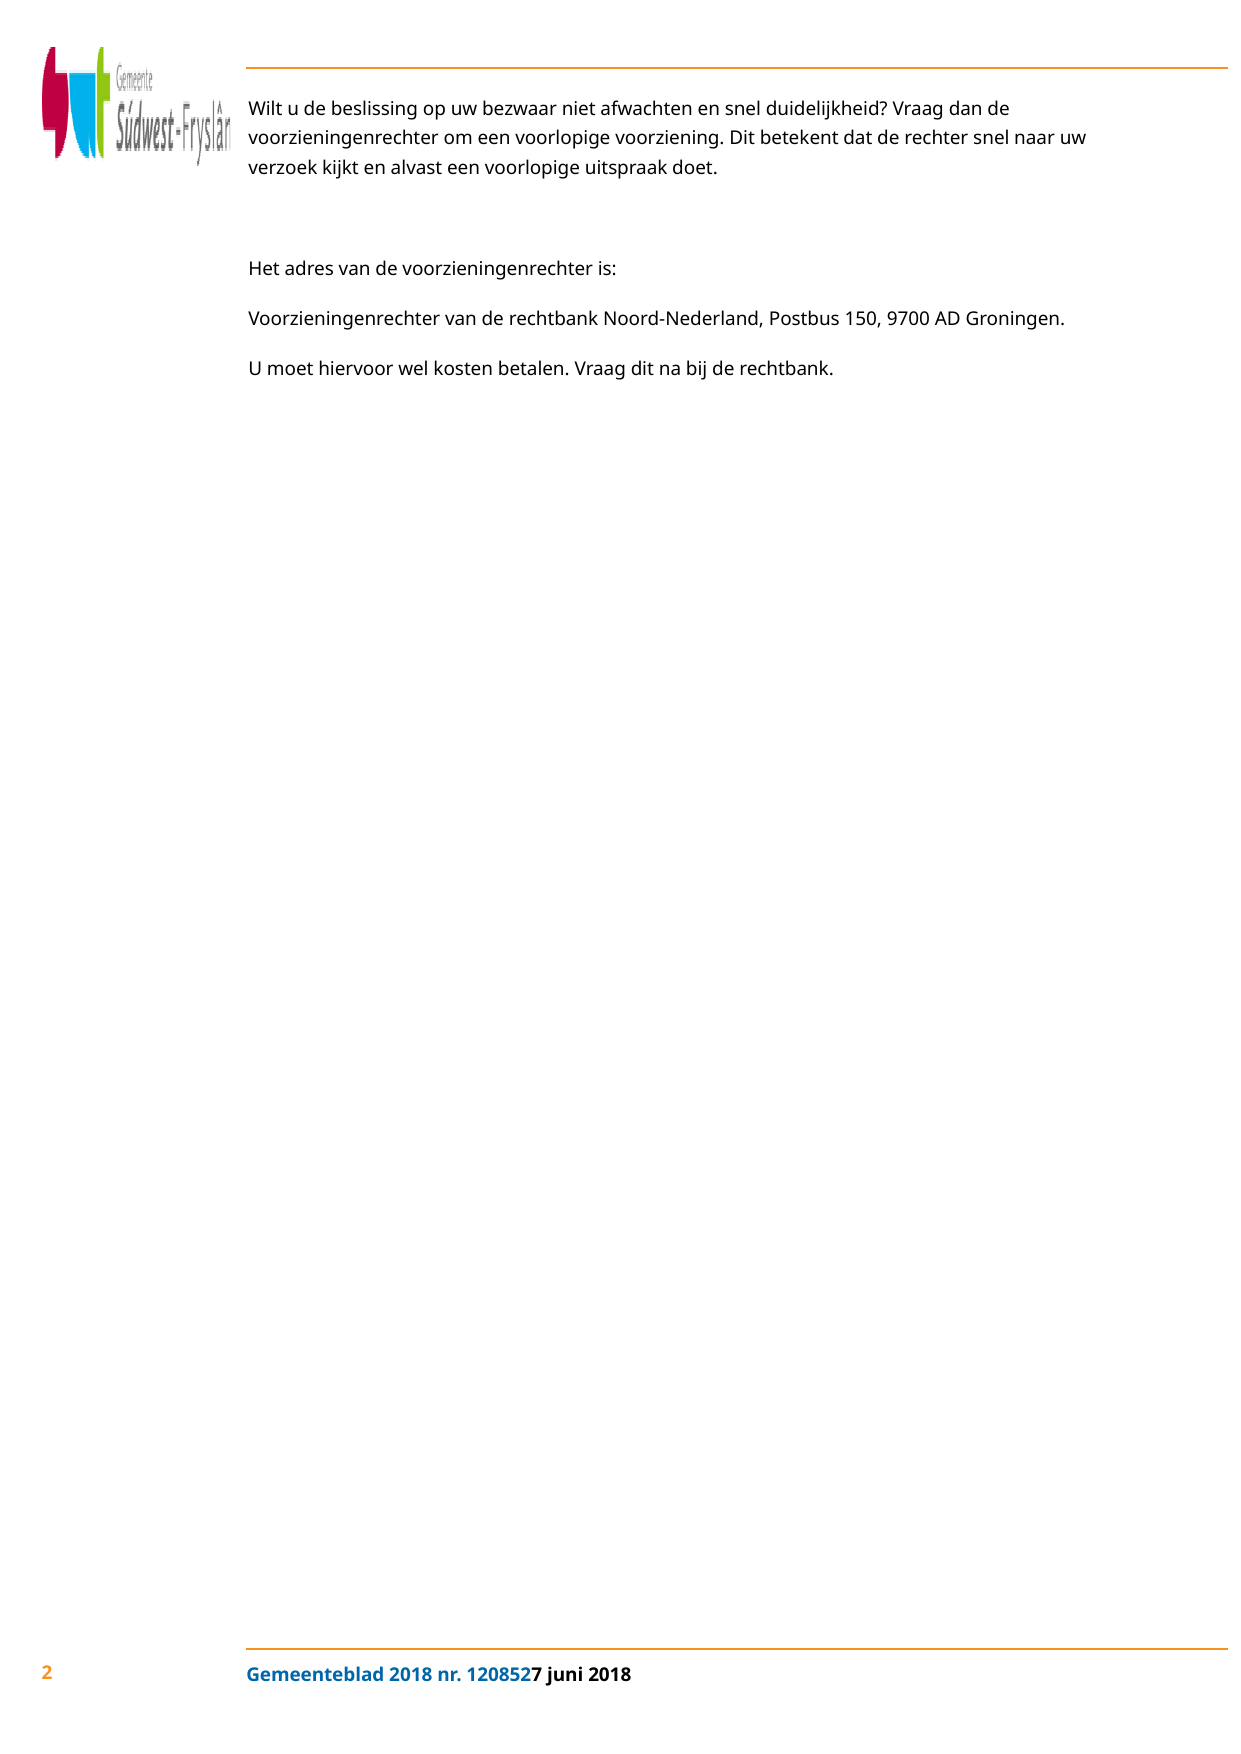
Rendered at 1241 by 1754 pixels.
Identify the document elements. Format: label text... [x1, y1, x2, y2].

text Voorzieningenrechter van de rechtbank Noord-Nederland, Postbus 150, 9700 AD Groningen. [248, 305, 1152, 331]
text Wilt u de beslissing op uw bezwaar niet afwachten en snel duidelijkheid? Vraag dan de voorzieningenrechter om een voorlopige voorziening. Dit betekent dat de rechter snel naar uw verzoek kijkt en alvast een voorlopige uitspraak doet. [248, 95, 1152, 180]
text Het adres van de voorzieningenrechter is: [248, 255, 1152, 281]
text U moet hiervoor wel kosten betalen. Vraag dit na bij de rechtbank. [248, 356, 1152, 381]
picture [41, 47, 231, 172]
